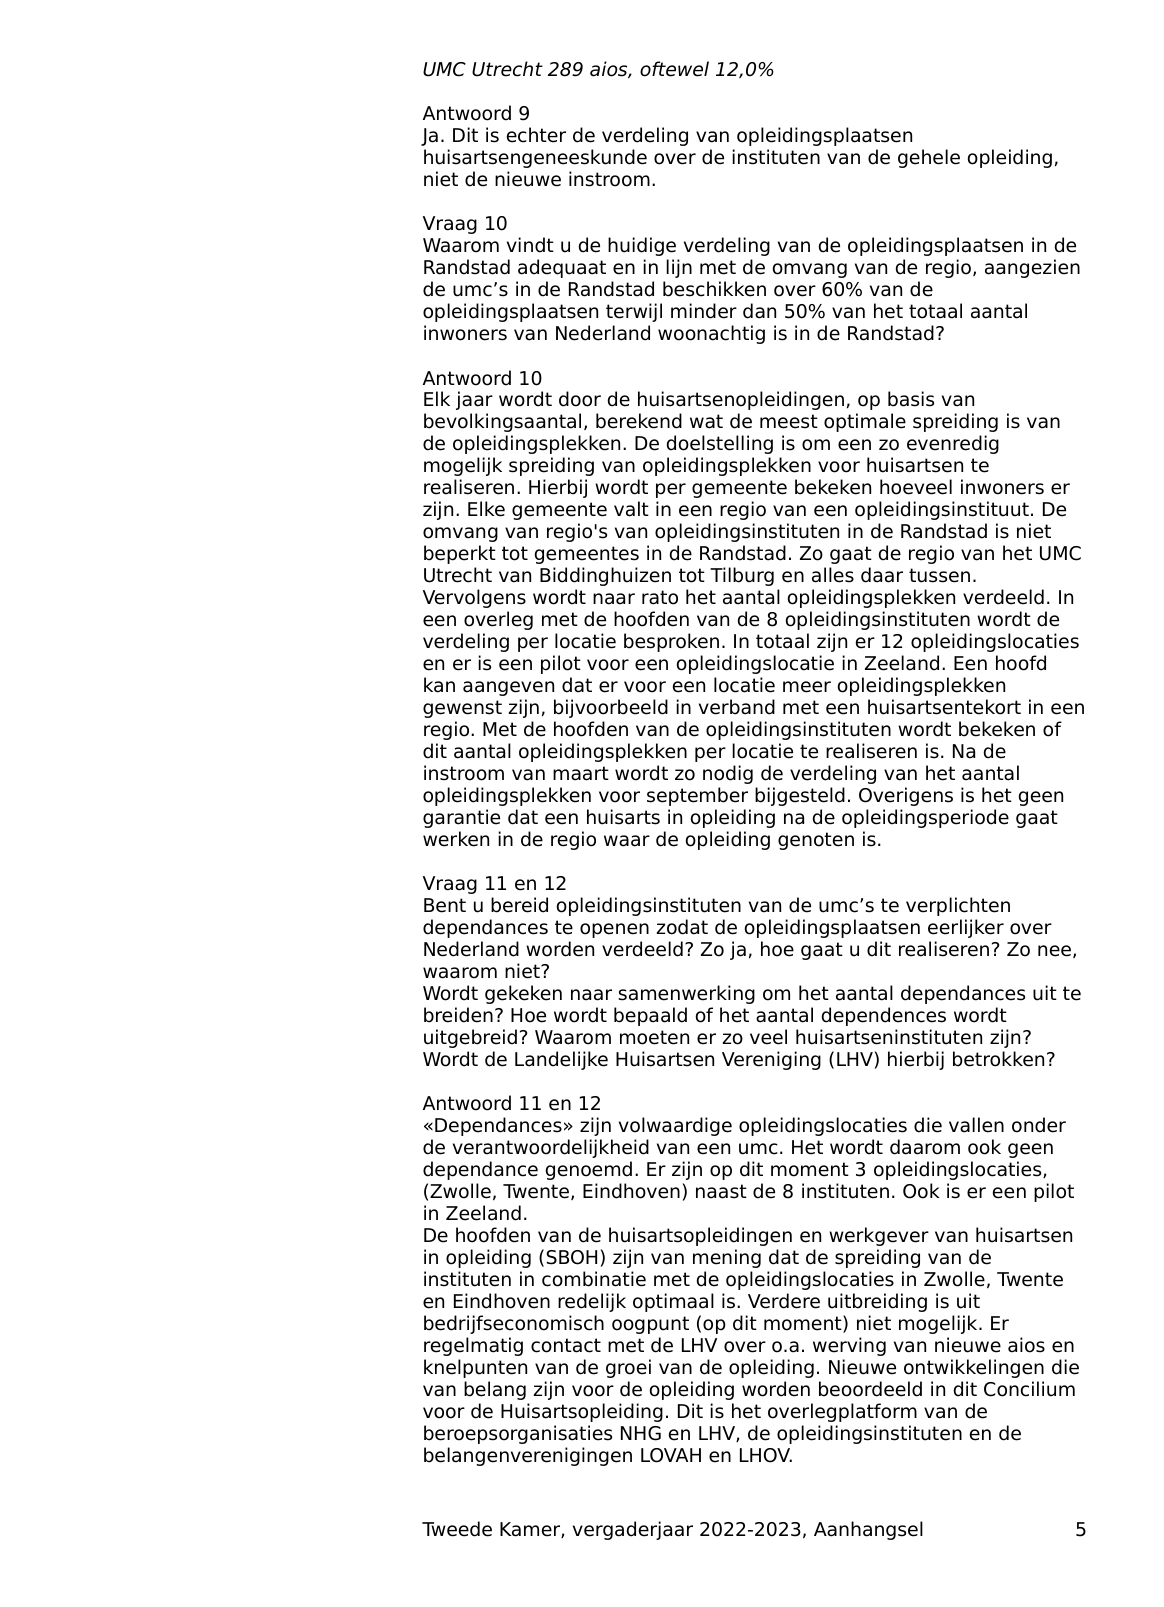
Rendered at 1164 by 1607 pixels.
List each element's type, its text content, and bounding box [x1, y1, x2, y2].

text Vraag 10 [422, 213, 1087, 235]
text Antwoord 11 en 12 [422, 1093, 1087, 1115]
text Wordt gekeken naar samenwerking om het aantal dependances uit te breiden? Hoe wordt bepaald of het aantal dependences wordt uitgebreid? Waarom moeten er zo veel huisartseninstituten zijn? Wordt de Landelijke Huisartsen Vereniging (LHV) hierbij betrokken? [422, 983, 1087, 1071]
text Elk jaar wordt door de huisartsenopleidingen, op basis van bevolkingsaantal, berekend wat de meest optimale spreiding is van de opleidingsplekken. De doelstelling is om een zo evenredig mogelijk spreiding van opleidingsplekken voor huisartsen te realiseren. Hierbij wordt per gemeente bekeken hoeveel inwoners er zijn. Elke gemeente valt in een regio van een opleidingsinstituut. De omvang van regio's van opleidingsinstituten in de Randstad is niet beperkt tot gemeentes in de Randstad. Zo gaat de regio van het UMC Utrecht van Biddinghuizen tot Tilburg en alles daar tussen. [422, 389, 1087, 587]
text Antwoord 10 [422, 367, 1087, 389]
text Waarom vindt u de huidige verdeling van de opleidingsplaatsen in de Randstad adequaat en in lijn met de omvang van de regio, aangezien de umc’s in de Randstad beschikken over 60% van de opleidingsplaatsen terwijl minder dan 50% van het totaal aantal inwoners van Nederland woonachtig is in de Randstad? [422, 235, 1087, 345]
text De hoofden van de huisartsopleidingen en werkgever van huisartsen in opleiding (SBOH) zijn van mening dat de spreiding van de instituten in combinatie met de opleidingslocaties in Zwolle, Twente en Eindhoven redelijk optimaal is. Verdere uitbreiding is uit bedrijfseconomisch oogpunt (op dit moment) niet mogelijk. Er regelmatig contact met de LHV over o.a. werving van nieuwe aios en knelpunten van de groei van de opleiding. Nieuwe ontwikkelingen die van belang zijn voor de opleiding worden beoordeeld in dit Concilium voor de Huisartsopleiding. Dit is het overlegplatform van de beroepsorganisaties NHG en LHV, de opleidingsinstituten en de belangenverenigingen LOVAH en LHOV. [422, 1225, 1087, 1467]
text Ja. Dit is echter de verdeling van opleidingsplaatsen huisartsengeneeskunde over de instituten van de gehele opleiding, niet de nieuwe instroom. [422, 125, 1087, 191]
text Vraag 11 en 12 [422, 873, 1087, 895]
text Bent u bereid opleidingsinstituten van de umc’s te verplichten dependances te openen zodat de opleidingsplaatsen eerlijker over Nederland worden verdeeld? Zo ja, hoe gaat u dit realiseren? Zo nee, waarom niet? [422, 895, 1087, 983]
text UMC Utrecht 289 aios, oftewel 12,0% [422, 59, 1087, 81]
text Vervolgens wordt naar rato het aantal opleidingsplekken verdeeld. In een overleg met de hoofden van de 8 opleidingsinstituten wordt de verdeling per locatie besproken. In totaal zijn er 12 opleidingslocaties en er is een pilot voor een opleidingslocatie in Zeeland. Een hoofd kan aangeven dat er voor een locatie meer opleidingsplekken gewenst zijn, bijvoorbeeld in verband met een huisartsentekort in een regio. Met de hoofden van de opleidingsinstituten wordt bekeken of dit aantal opleidingsplekken per locatie te realiseren is. Na de instroom van maart wordt zo nodig de verdeling van het aantal opleidingsplekken voor september bijgesteld. Overigens is het geen garantie dat een huisarts in opleiding na de opleidingsperiode gaat werken in de regio waar de opleiding genoten is. [422, 587, 1087, 851]
text «Dependances» zijn volwaardige opleidingslocaties die vallen onder de verantwoordelijkheid van een umc. Het wordt daarom ook geen dependance genoemd. Er zijn op dit moment 3 opleidingslocaties, (Zwolle, Twente, Eindhoven) naast de 8 instituten. Ook is er een pilot in Zeeland. [422, 1115, 1087, 1225]
text Antwoord 9 [422, 103, 1087, 125]
